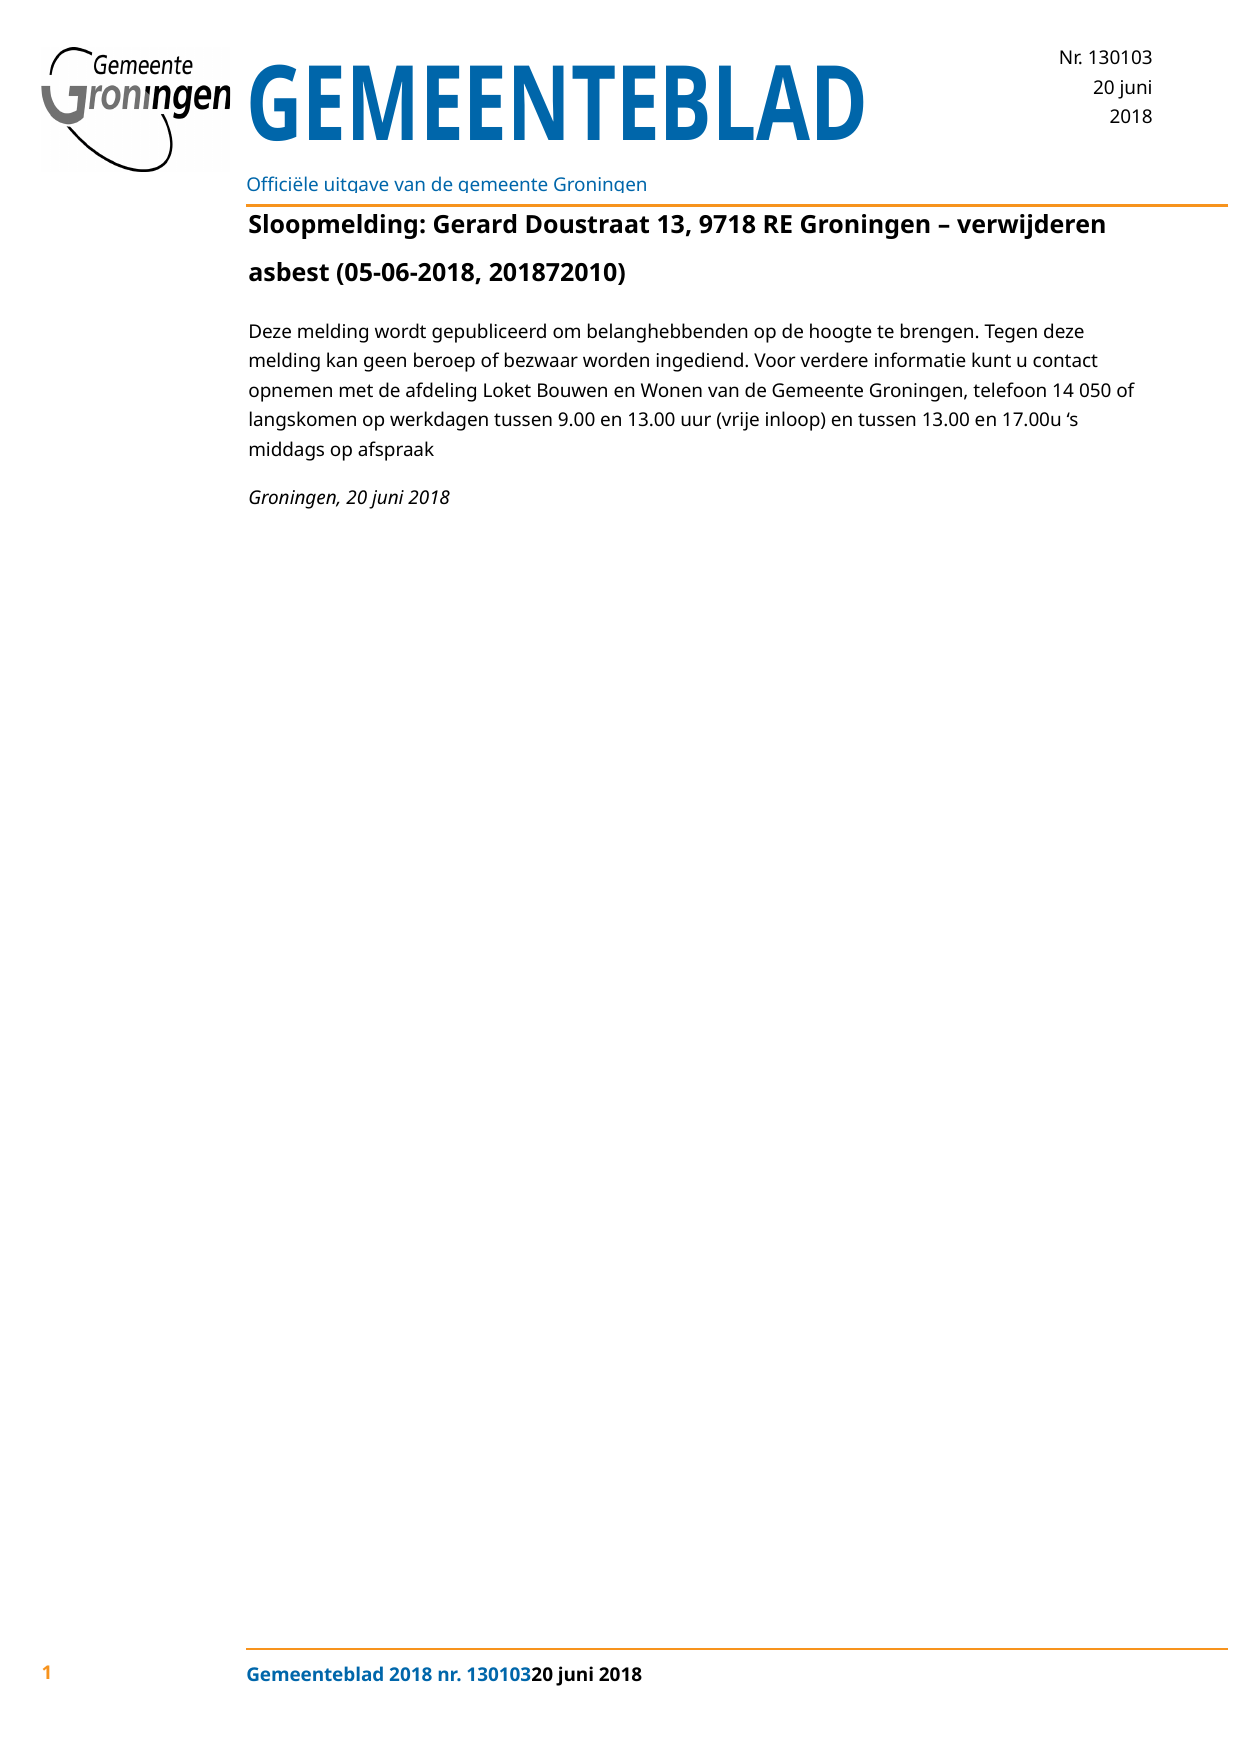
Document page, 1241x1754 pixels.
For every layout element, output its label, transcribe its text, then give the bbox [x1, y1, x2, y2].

picture [41, 47, 231, 172]
text Sloopmelding: Gerard Doustraat 13, 9718 RE Groningen – verwijderen asbest (05-06-2018, 201872010) [248, 207, 1152, 288]
text Groningen, 20 juni 2018 [248, 484, 1152, 510]
text Deze melding wordt gepubliceerd om belanghebbenden op de hoogte te brengen. Tegen deze melding kan geen beroep of bezwaar worden ingediend. Voor verdere informatie kunt u contact opnemen met de afdeling Loket Bouwen en Wonen van de Gemeente Groningen, telefoon 14 050 of langskomen op werkdagen tussen 9.00 en 13.00 uur (vrije inloop) en tussen 13.00 en 17.00u ‘s middags op afspraak [248, 318, 1152, 462]
